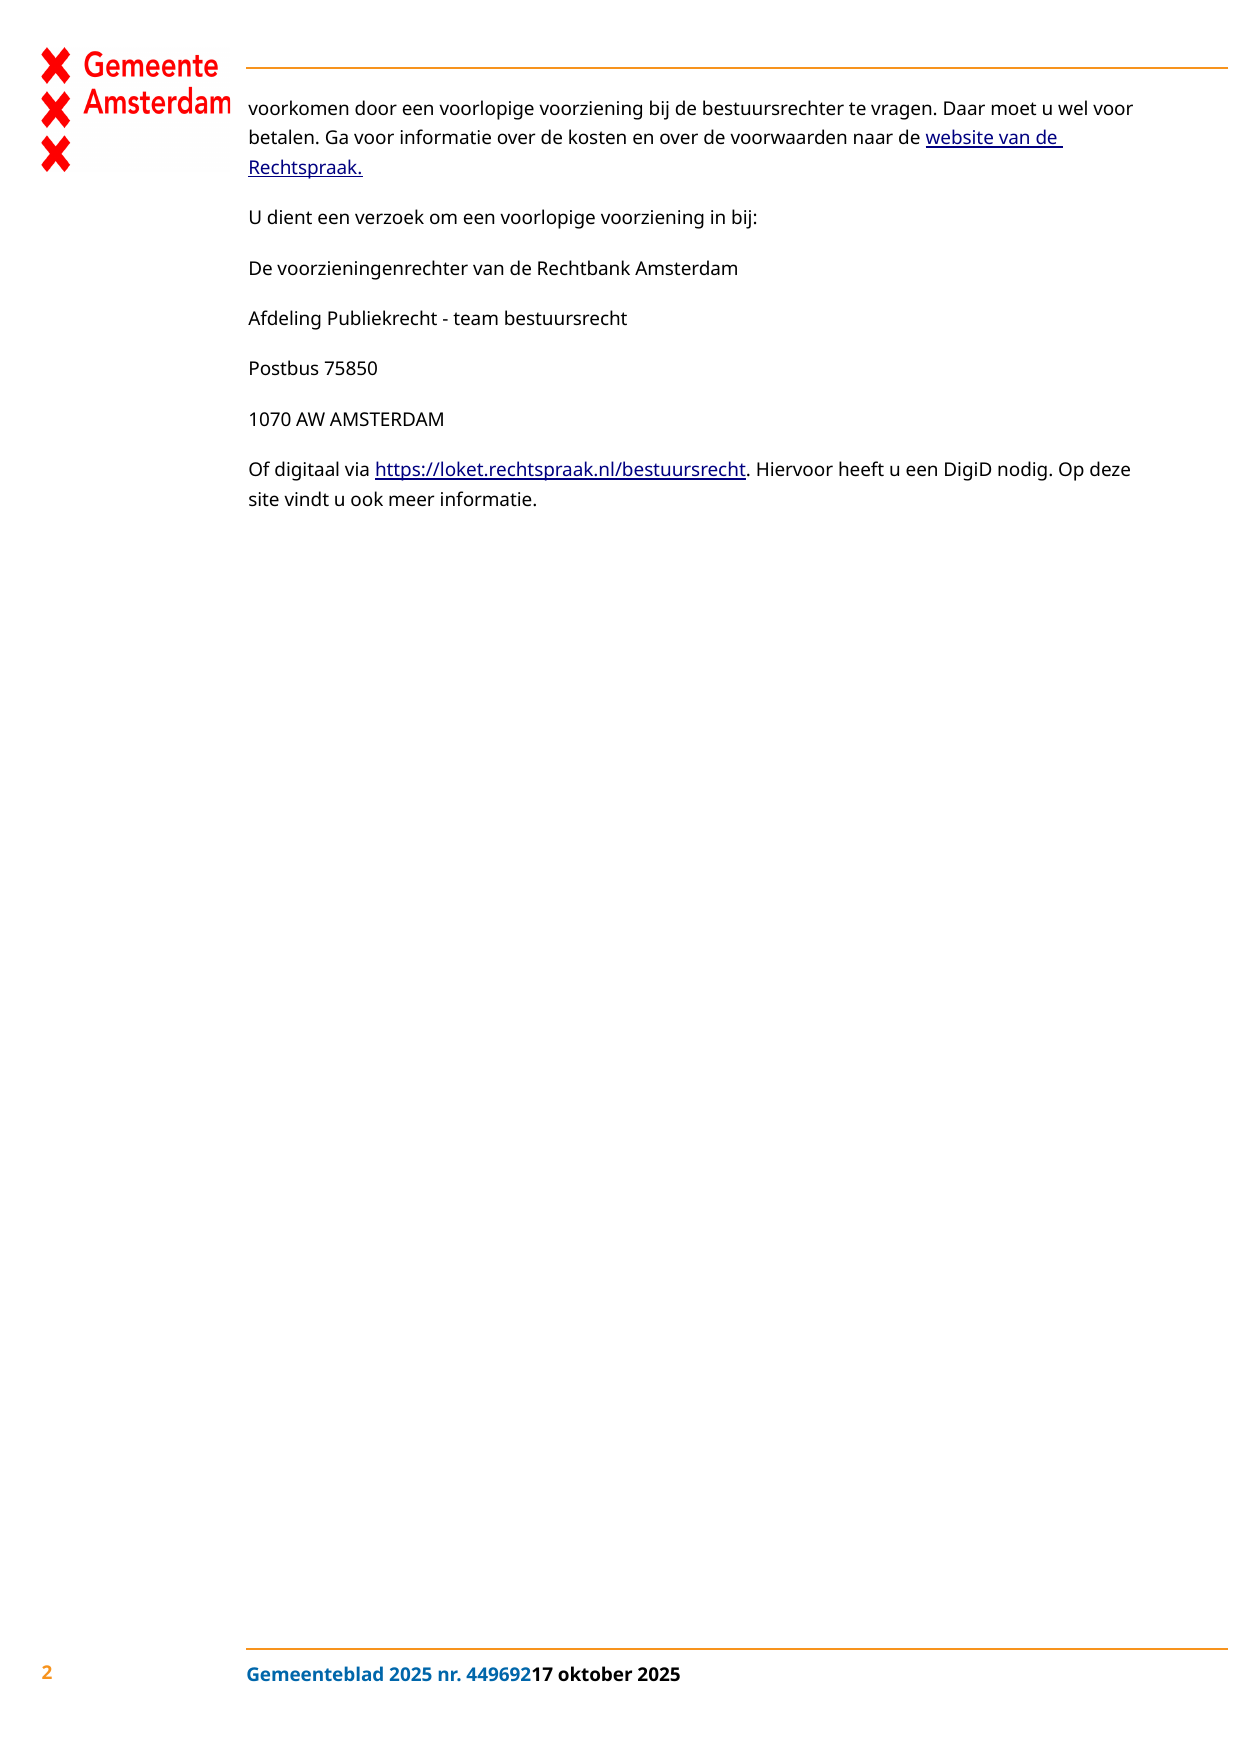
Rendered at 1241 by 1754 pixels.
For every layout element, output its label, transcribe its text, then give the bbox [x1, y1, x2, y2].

text U dient een verzoek om een voorlopige voorziening in bij: [248, 204, 1152, 230]
text voorkomen door een voorlopige voorziening bij de bestuursrechter te vragen. Daar moet u wel voor betalen. Ga voor informatie over de kosten en over de voorwaarden naar de website van de Rechtspraak. [248, 95, 1152, 180]
text Afdeling Publiekrecht - team bestuursrecht [248, 305, 1152, 331]
picture [41, 47, 231, 172]
text De voorzieningenrechter van de Rechtbank Amsterdam [248, 255, 1152, 281]
text 1070 AW AMSTERDAM [248, 406, 1152, 432]
text Of digitaal via https://loket.rechtspraak.nl/bestuursrecht. Hiervoor heeft u een DigiD nodig. Op deze site vindt u ook meer informatie. [248, 456, 1152, 512]
text Postbus 75850 [248, 356, 1152, 381]
